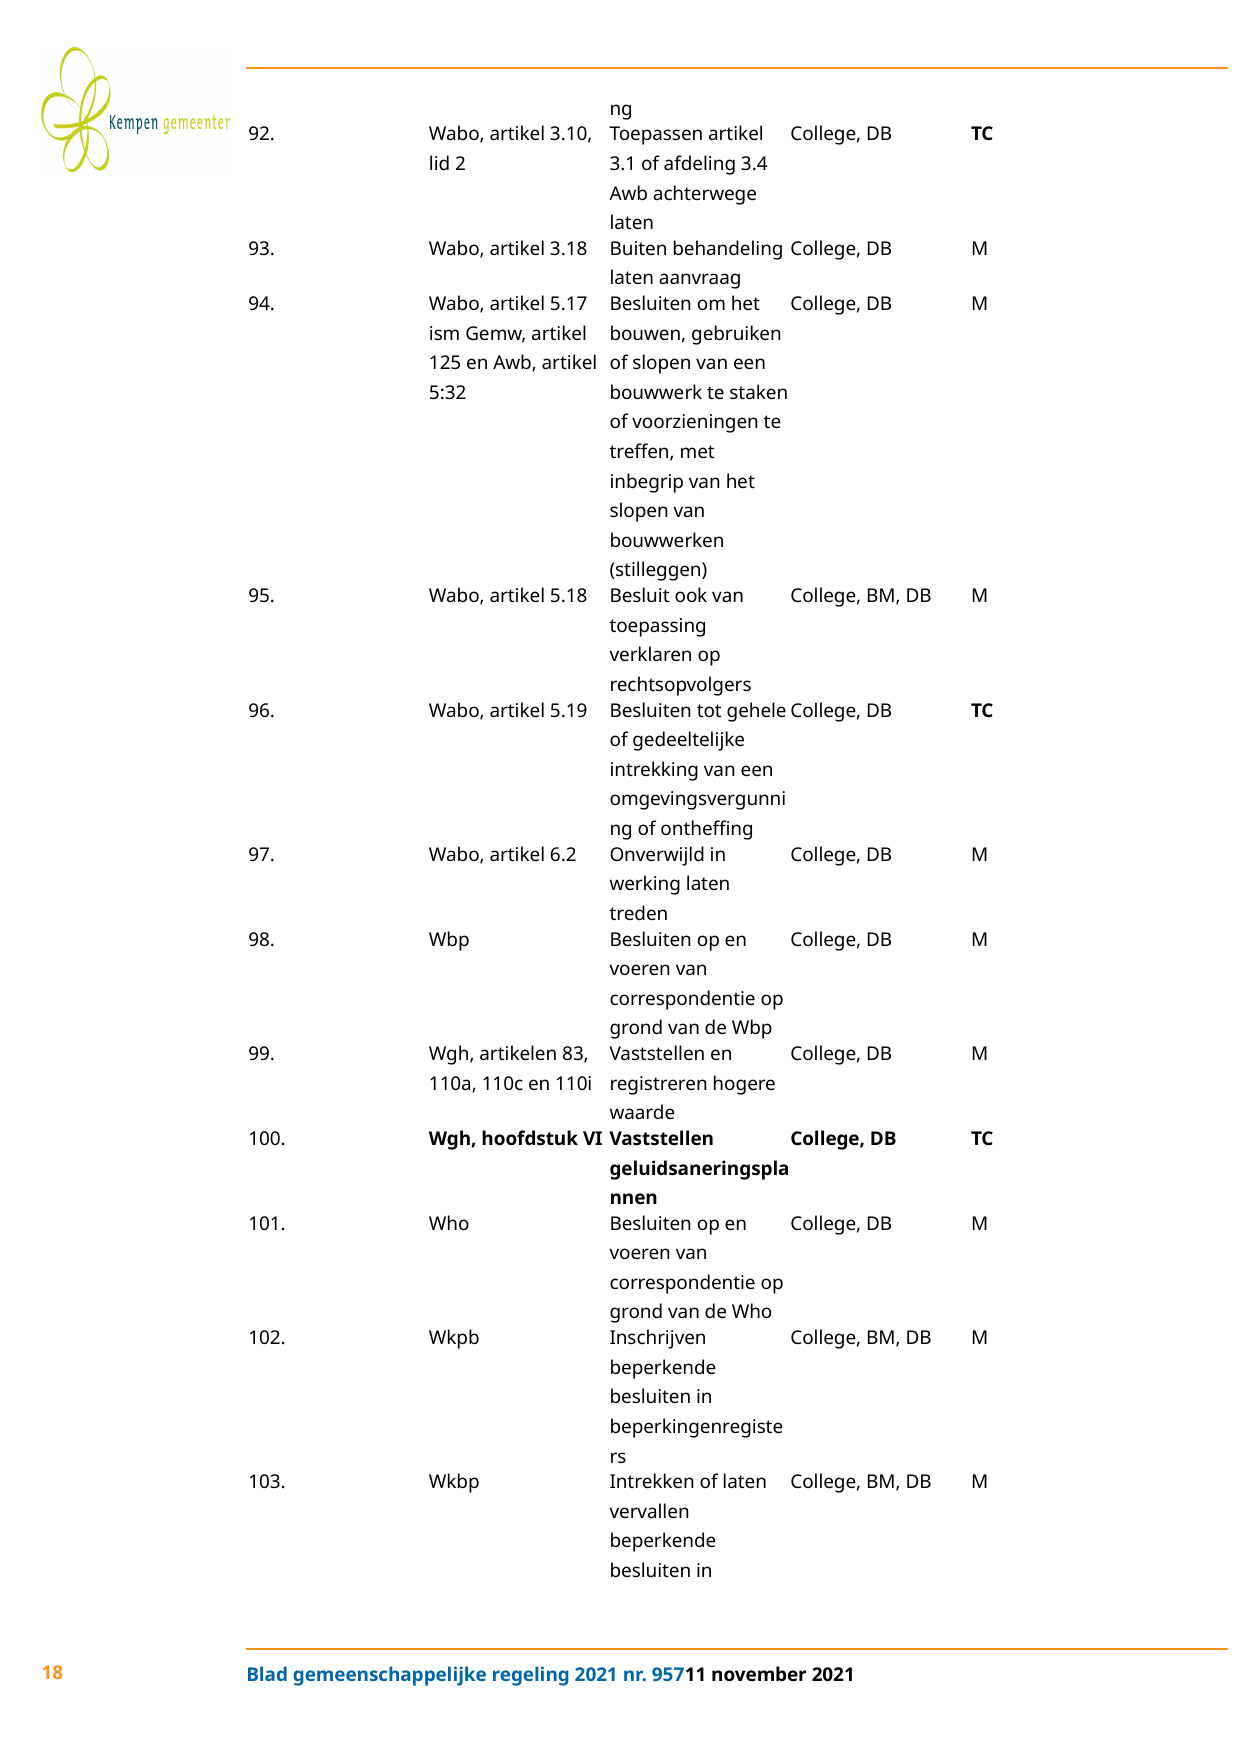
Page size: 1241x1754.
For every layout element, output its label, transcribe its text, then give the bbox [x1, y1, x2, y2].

table_cell Vaststellen en registreren hogere waarde [609, 1040, 790, 1125]
table_cell [248, 841, 429, 926]
table_cell M [971, 926, 1152, 1040]
table_cell College, DB [790, 1040, 971, 1125]
table_cell TC [971, 1125, 1152, 1210]
table_cell M [971, 1040, 1152, 1125]
table_cell Wgh, artikelen 83, 110a, 110c en 110i [429, 1040, 609, 1125]
table_cell Wabo, artikel 3.10, lid 2 [429, 121, 609, 235]
table_cell [248, 697, 429, 841]
table_cell Intrekken of laten vervallen beperkende besluiten in [609, 1469, 790, 1583]
table_cell [248, 1125, 429, 1210]
table_cell [248, 1210, 429, 1324]
table_cell College, BM, DB [790, 1469, 971, 1583]
table_cell TC [971, 121, 1152, 235]
table_cell Wkbp [429, 1469, 609, 1583]
table_cell [248, 95, 429, 121]
table_cell M [971, 1210, 1152, 1324]
table_cell College, DB [790, 926, 971, 1040]
table_cell Wabo, artikel 5.17 ism Gemw, artikel 125 en Awb, artikel 5:32 [429, 290, 609, 582]
table_cell M [971, 235, 1152, 290]
table_cell Wgh, hoofdstuk VI [429, 1125, 609, 1210]
table_cell M [971, 1469, 1152, 1583]
table_cell [248, 1469, 429, 1583]
table_cell Wabo, artikel 6.2 [429, 841, 609, 926]
table_cell [248, 926, 429, 1040]
table_cell Besluiten om het bouwen, gebruiken of slopen van een bouwwerk te staken of voorzieningen te treffen, met inbegrip van het slopen van bouwwerken (stilleggen) [609, 290, 790, 582]
table_cell ng [609, 95, 790, 121]
table_cell Wkpb [429, 1325, 609, 1468]
table_cell College, DB [790, 235, 971, 290]
table_cell Wabo, artikel 5.18 [429, 582, 609, 697]
table_cell College, DB [790, 121, 971, 235]
table_cell College, DB [790, 1210, 971, 1324]
table_cell [971, 95, 1152, 121]
table_cell [248, 1325, 429, 1468]
table_cell [790, 95, 971, 121]
table_cell M [971, 290, 1152, 582]
table_cell Wbp [429, 926, 609, 1040]
table_cell [248, 121, 429, 235]
table_cell College, DB [790, 1125, 971, 1210]
table_cell College, DB [790, 697, 971, 841]
table_cell [248, 1040, 429, 1125]
table_cell M [971, 1325, 1152, 1468]
picture [41, 47, 231, 172]
table_cell M [971, 841, 1152, 926]
table_cell [248, 290, 429, 582]
table_cell Besluiten tot gehele of gedeeltelijke intrekking van een omgevingsvergunning of ontheffing [609, 697, 790, 841]
table_cell College, BM, DB [790, 1325, 971, 1468]
table_cell Onverwijld in werking laten treden [609, 841, 790, 926]
table_cell [429, 95, 609, 121]
table_cell College, BM, DB [790, 582, 971, 697]
table_cell Wabo, artikel 3.18 [429, 235, 609, 290]
table_cell Besluit ook van toepassing verklaren op rechtsopvolgers [609, 582, 790, 697]
table_cell [248, 582, 429, 697]
table_cell [248, 235, 429, 290]
table_cell Wabo, artikel 5.19 [429, 697, 609, 841]
table_cell Inschrijven beperkende besluiten in beperkingenregisters [609, 1325, 790, 1468]
table_cell Vaststellen geluidsaneringsplannen [609, 1125, 790, 1210]
table_cell Toepassen artikel 3.1 of afdeling 3.4 Awb achterwege laten [609, 121, 790, 235]
table_cell College, DB [790, 290, 971, 582]
table_cell M [971, 582, 1152, 697]
table_cell TC [971, 697, 1152, 841]
table_cell Buiten behandeling laten aanvraag [609, 235, 790, 290]
table_cell Besluiten op en voeren van correspondentie op grond van de Wbp [609, 926, 790, 1040]
table_cell Who [429, 1210, 609, 1324]
table_cell College, DB [790, 841, 971, 926]
table_cell Besluiten op en voeren van correspondentie op grond van de Who [609, 1210, 790, 1324]
